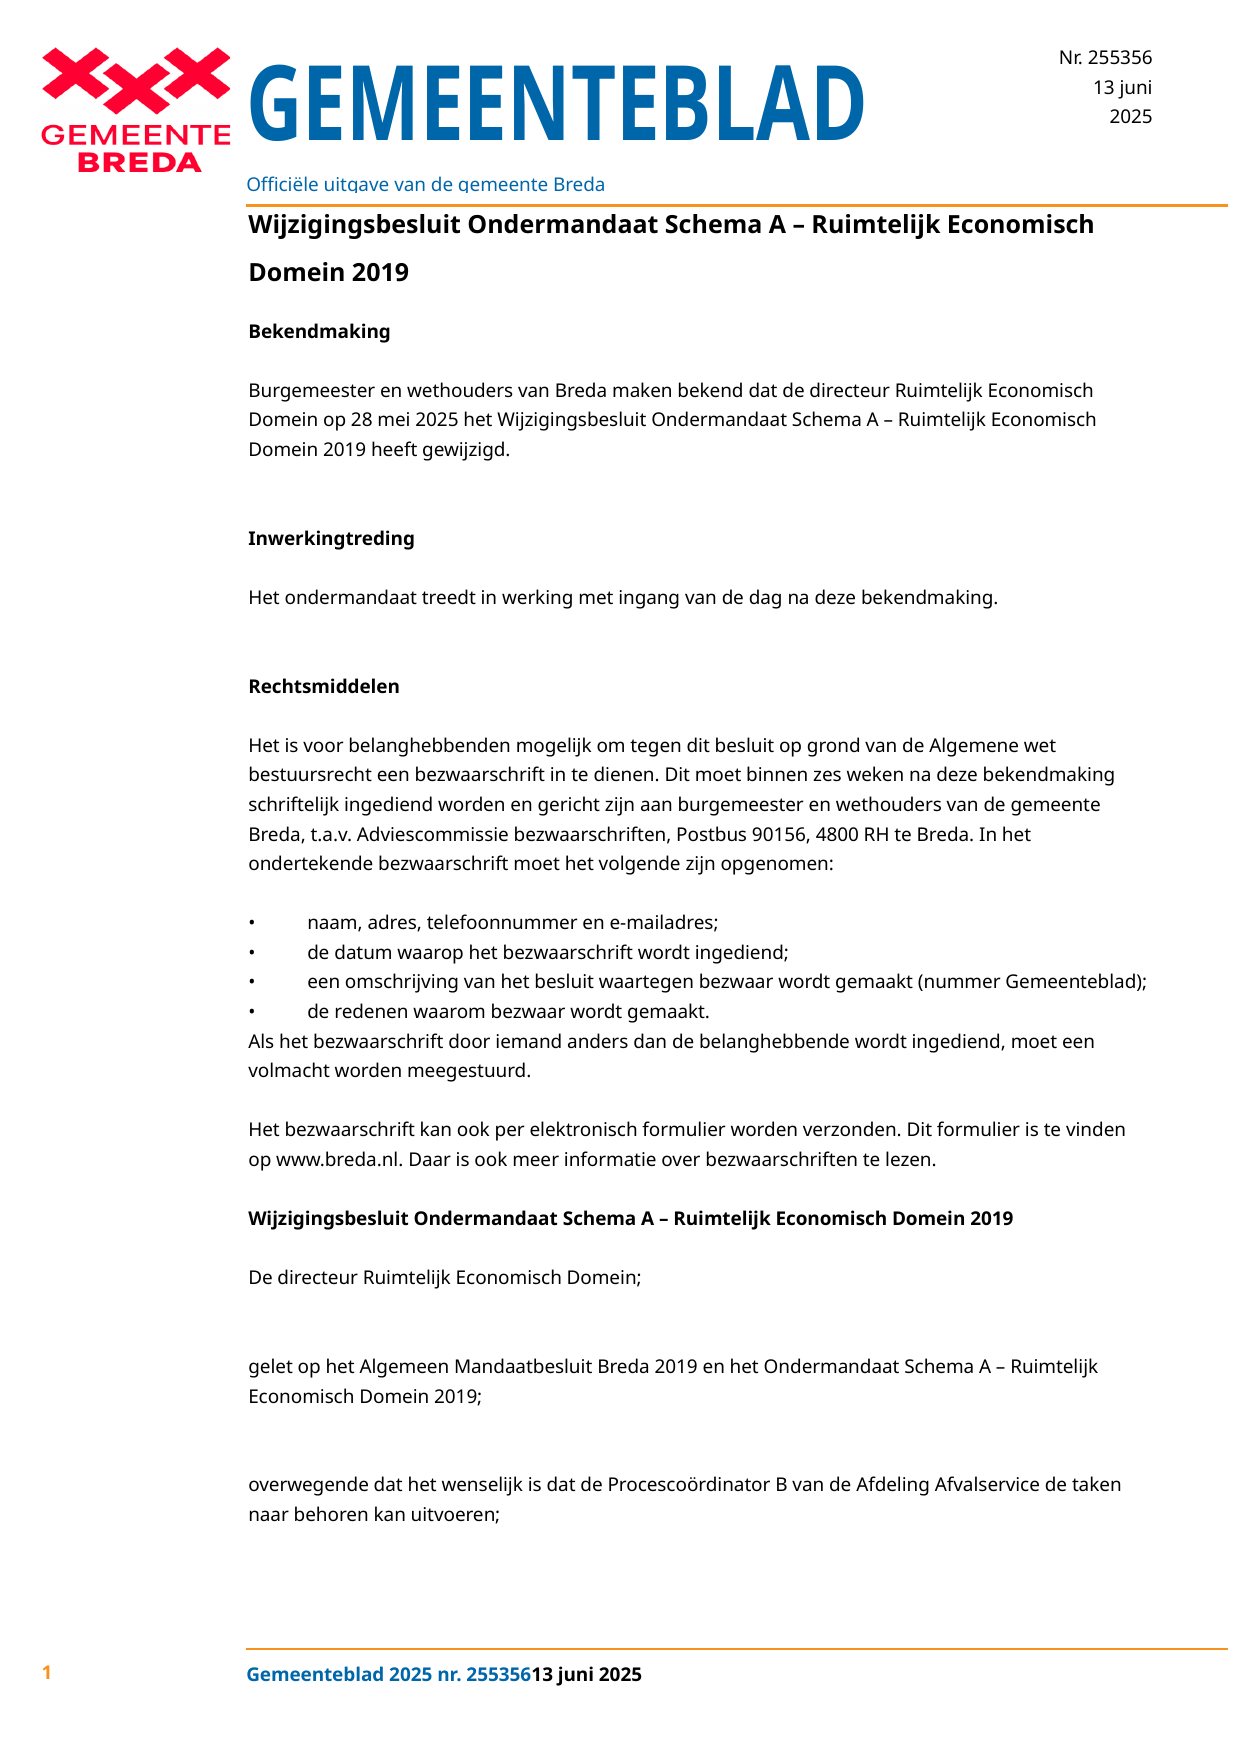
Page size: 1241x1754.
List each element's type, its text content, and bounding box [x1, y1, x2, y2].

text Wijzigingsbesluit Ondermandaat Schema A – Ruimtelijk Economisch Domein 2019 [248, 207, 1152, 288]
picture [41, 47, 231, 172]
text Het ondermandaat treedt in werking met ingang van de dag na deze bekendmaking. [248, 584, 1152, 610]
text Als het bezwaarschrift door iemand anders dan de belanghebbende wordt ingediend, moet een volmacht worden meegestuurd. [248, 1028, 1152, 1083]
text De directeur Ruimtelijk Economisch Domein; [248, 1264, 1152, 1290]
text Wijzigingsbesluit Ondermandaat Schema A – Ruimtelijk Economisch Domein 2019 [248, 1205, 1152, 1231]
list de redenen waarom bezwaar wordt gemaakt. [248, 998, 1152, 1024]
list naam, adres, telefoonnummer en e-mailadres; [248, 909, 1152, 935]
text Het bezwaarschrift kan ook per elektronisch formulier worden verzonden. Dit formulier is te vinden op www.breda.nl. Daar is ook meer informatie over bezwaarschriften te lezen. [248, 1117, 1152, 1172]
text Burgemeester en wethouders van Breda maken bekend dat de directeur Ruimtelijk Economisch Domein op 28 mei 2025 het Wijzigingsbesluit Ondermandaat Schema A – Ruimtelijk Economisch Domein 2019 heeft gewijzigd. [248, 377, 1152, 462]
text gelet op het Algemeen Mandaatbesluit Breda 2019 en het Ondermandaat Schema A – Ruimtelijk Economisch Domein 2019; [248, 1353, 1152, 1409]
text Het is voor belanghebbenden mogelijk om tegen dit besluit op grond van de Algemene wet bestuursrecht een bezwaarschrift in te dienen. Dit moet binnen zes weken na deze bekendmaking schriftelijk ingediend worden en gericht zijn aan burgemeester en wethouders van de gemeente Breda, t.a.v. Adviescommissie bezwaarschriften, Postbus 90156, 4800 RH te Breda. In het ondertekende bezwaarschrift moet het volgende zijn opgenomen: [248, 732, 1152, 876]
list de datum waarop het bezwaarschrift wordt ingediend; [248, 939, 1152, 965]
text Inwerkingtreding [248, 525, 1152, 551]
text Rechtsmiddelen [248, 673, 1152, 699]
text Bekendmaking [248, 318, 1152, 344]
text overwegende dat het wenselijk is dat de Procescoördinator B van de Afdeling Afvalservice de taken naar behoren kan uitvoeren; [248, 1472, 1152, 1527]
list een omschrijving van het besluit waartegen bezwaar wordt gemaakt (nummer Gemeenteblad); [248, 969, 1152, 994]
